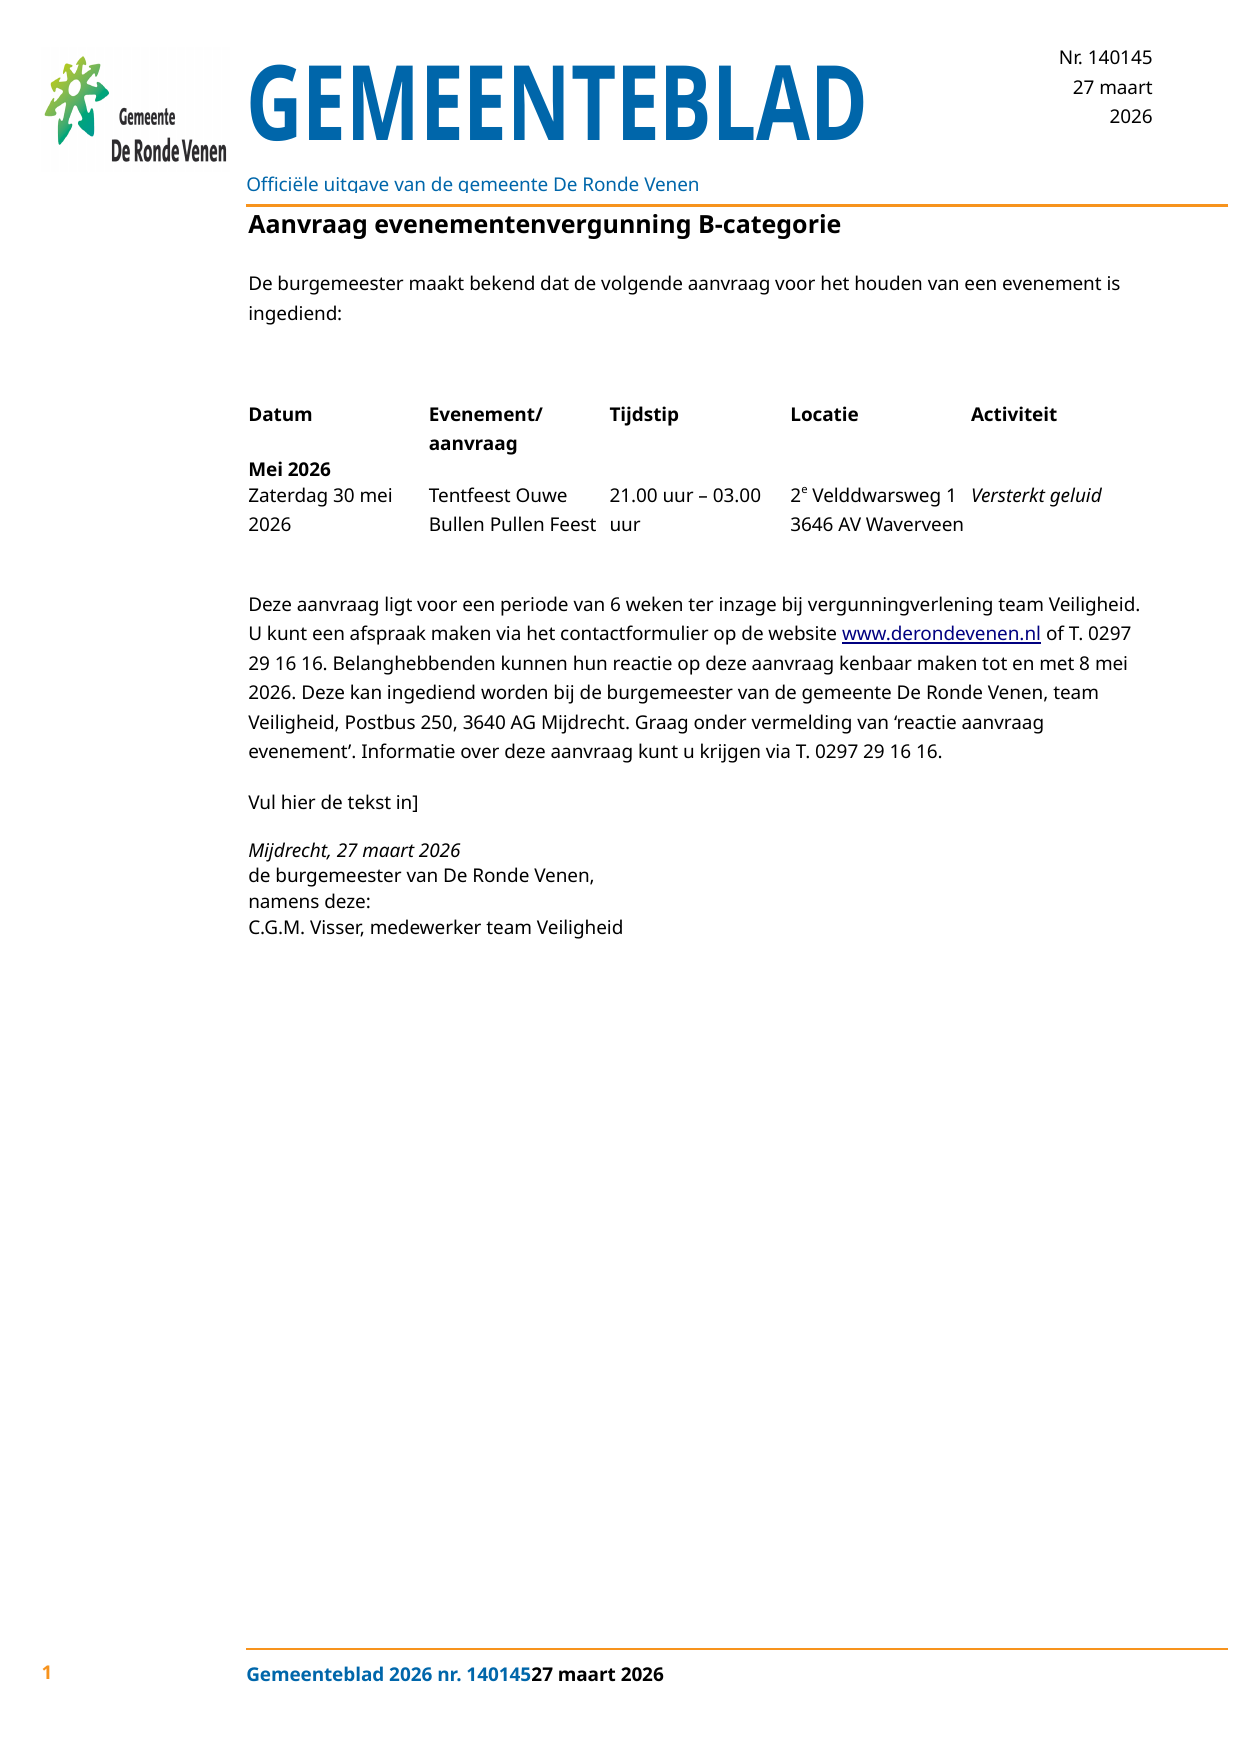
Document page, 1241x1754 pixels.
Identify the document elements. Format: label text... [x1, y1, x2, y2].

table_header Datum [248, 401, 429, 456]
table_cell Mei 2026 [248, 456, 429, 482]
picture [41, 47, 231, 172]
table_header Tijdstip [609, 401, 790, 456]
table_cell [429, 456, 609, 482]
text namens deze: [248, 888, 1152, 914]
table_header Activiteit [971, 401, 1152, 456]
text De burgemeester maakt bekend dat de volgende aanvraag voor het houden van een evenement is ingediend: [248, 270, 1152, 326]
text de burgemeester van De Ronde Venen, [248, 863, 1152, 888]
table_cell Zaterdag 30 mei 2026 [248, 482, 429, 537]
table_cell Versterkt geluid [971, 482, 1152, 537]
table_header Locatie [790, 401, 971, 456]
text Vul hier de tekst in] [248, 789, 1152, 815]
table_cell Tentfeest Ouwe Bullen Pullen Feest [429, 482, 609, 537]
table_cell 2e Velddwarsweg 1 3646 AV Waverveen [790, 482, 971, 537]
table_cell [971, 456, 1152, 482]
table_header Evenement/aanvraag [429, 401, 609, 456]
table_cell [609, 456, 790, 482]
table_cell [790, 456, 971, 482]
text Mijdrecht, 27 maart 2026 [248, 837, 1152, 863]
text Deze aanvraag ligt voor een periode van 6 weken ter inzage bij vergunningverlening team Veiligheid. U kunt een afspraak maken via het contactformulier op de website www.derondevenen.nl of T. 0297 29 16 16. Belanghebbenden kunnen hun reactie op deze aanvraag kenbaar maken tot en met 8 mei 2026. Deze kan ingediend worden bij de burgemeester van de gemeente De Ronde Venen, team Veiligheid, Postbus 250, 3640 AG Mijdrecht. Graag onder vermelding van ‘reactie aanvraag evenement’. Informatie over deze aanvraag kunt u krijgen via T. 0297 29 16 16. [248, 591, 1152, 764]
table_cell 21.00 uur – 03.00 uur [609, 482, 790, 537]
text C.G.M. Visser, medewerker team Veiligheid [248, 914, 1152, 940]
text Aanvraag evenementenvergunning B-categorie [248, 207, 1152, 241]
